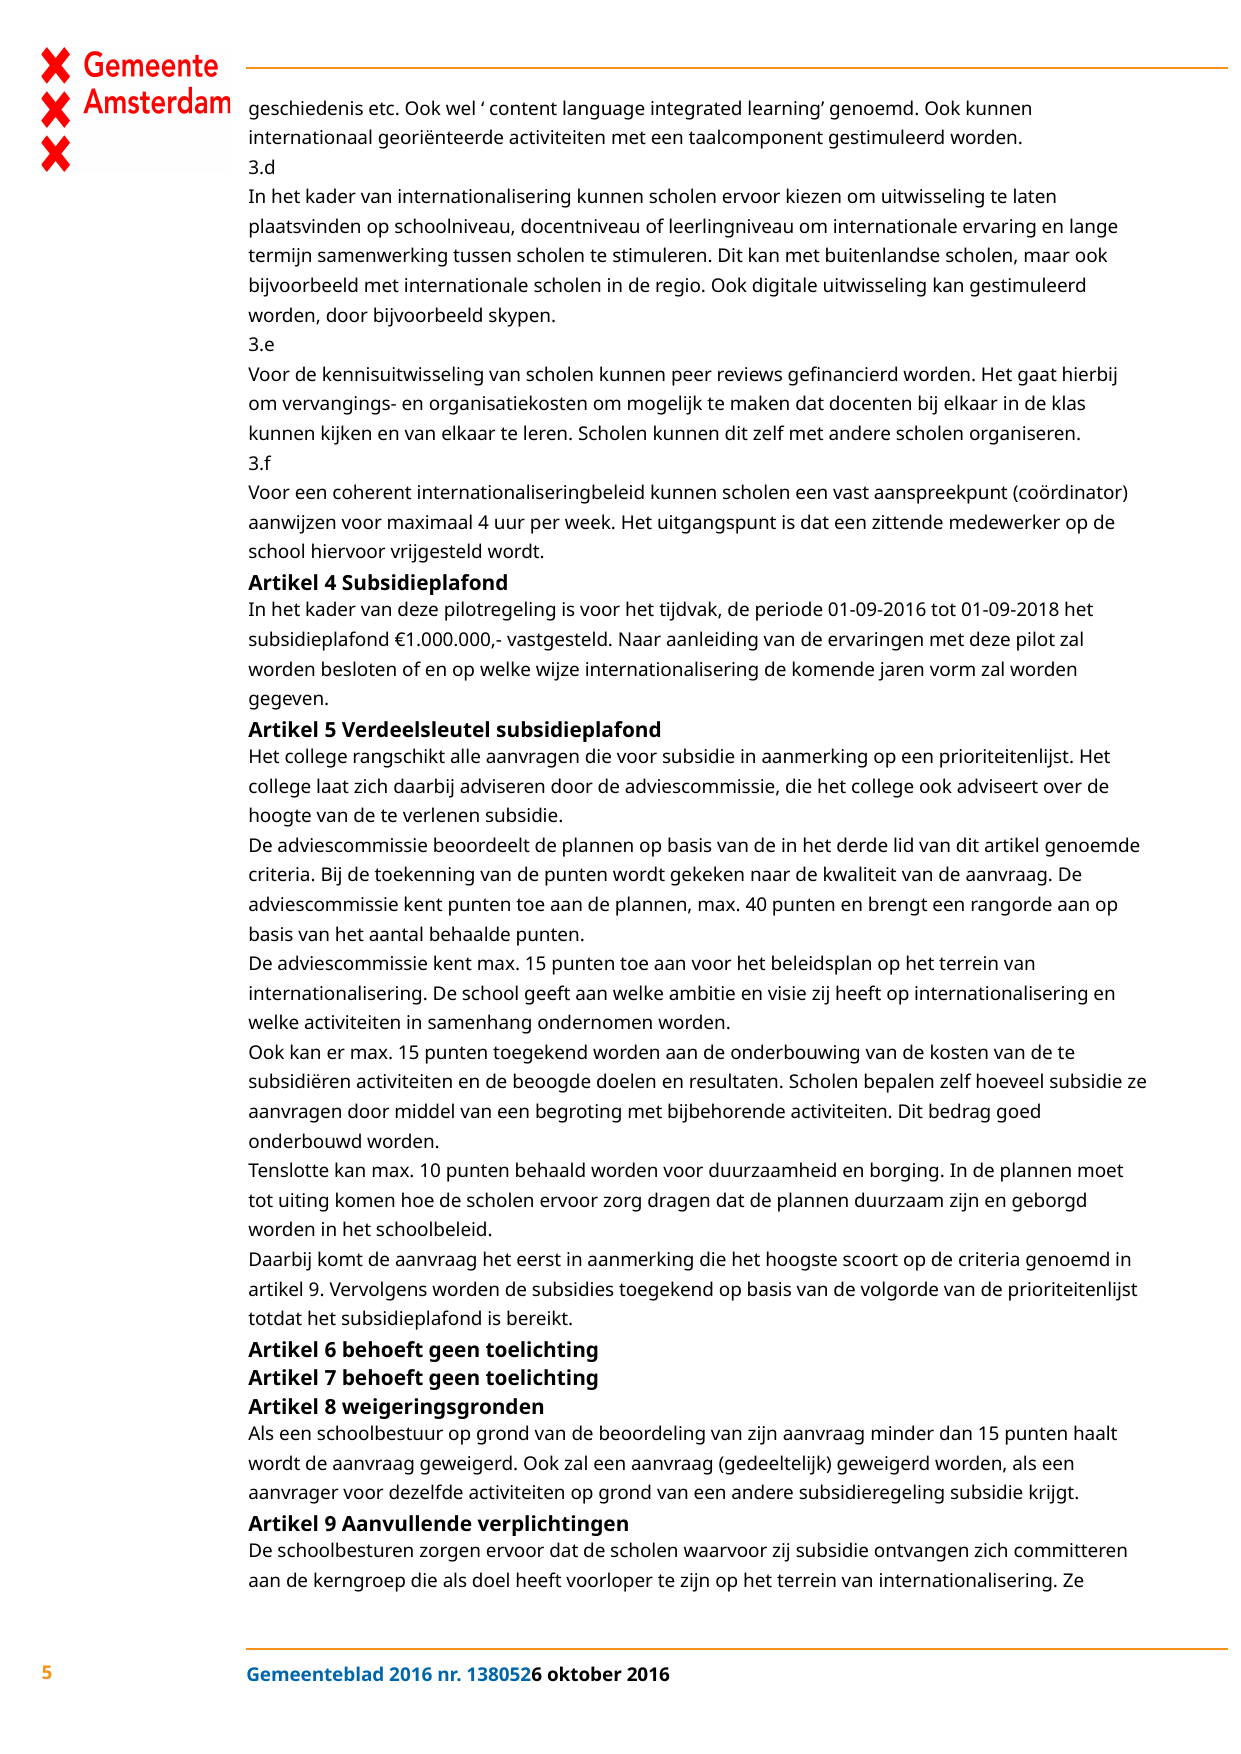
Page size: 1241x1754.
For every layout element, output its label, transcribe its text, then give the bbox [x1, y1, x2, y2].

text Ook kan er max. 15 punten toegekend worden aan de onderbouwing van de kosten van de te subsidiëren activiteiten en de beoogde doelen en resultaten. Scholen bepalen zelf hoeveel subsidie ze aanvragen door middel van een begroting met bijbehorende activiteiten. Dit bedrag goed onderbouwd worden. [248, 1039, 1152, 1154]
text Daarbij komt de aanvraag het eerst in aanmerking die het hoogste scoort op de criteria genoemd in artikel 9. Vervolgens worden de subsidies toegekend op basis van de volgorde van de prioriteitenlijst totdat het subsidieplafond is bereikt. [248, 1246, 1152, 1331]
text Artikel 6 behoeft geen toelichting [248, 1335, 1152, 1363]
text geschiedenis etc. Ook wel ‘ content language integrated learning’ genoemd. Ook kunnen internationaal georiënteerde activiteiten met een taalcomponent gestimuleerd worden. [248, 95, 1152, 150]
text Artikel 9 Aanvullende verplichtingen [248, 1509, 1152, 1537]
text Artikel 7 behoeft geen toelichting [248, 1363, 1152, 1392]
text Als een schoolbestuur op grond van de beoordeling van zijn aanvraag minder dan 15 punten haalt wordt de aanvraag geweigerd. Ook zal een aanvraag (gedeeltelijk) geweigerd worden, als een aanvrager voor dezelfde activiteiten op grond van een andere subsidieregeling subsidie krijgt. [248, 1420, 1152, 1505]
text De adviescommissie kent max. 15 punten toe aan voor het beleidsplan op het terrein van internationalisering. De school geeft aan welke ambitie en visie zij heeft op internationalisering en welke activiteiten in samenhang ondernomen worden. [248, 950, 1152, 1035]
text Tenslotte kan max. 10 punten behaald worden voor duurzaamheid en borging. In de plannen moet tot uiting komen hoe de scholen ervoor zorg dragen dat de plannen duurzaam zijn en geborgd worden in het schoolbeleid. [248, 1157, 1152, 1242]
text In het kader van internationalisering kunnen scholen ervoor kiezen om uitwisseling te laten plaatsvinden op schoolniveau, docentniveau of leerlingniveau om internationale ervaring en lange termijn samenwerking tussen scholen te stimuleren. Dit kan met buitenlandse scholen, maar ook bijvoorbeeld met internationale scholen in de regio. Ook digitale uitwisseling kan gestimuleerd worden, door bijvoorbeeld skypen. [248, 183, 1152, 328]
text Artikel 8 weigeringsgronden [248, 1392, 1152, 1420]
text 3.f [248, 450, 1152, 476]
text De schoolbesturen zorgen ervoor dat de scholen waarvoor zij subsidie ontvangen zich committeren aan de kerngroep die als doel heeft voorloper te zijn op het terrein van internationalisering. Ze [248, 1537, 1152, 1593]
text Voor de kennisuitwisseling van scholen kunnen peer reviews gefinancierd worden. Het gaat hierbij om vervangings- en organisatiekosten om mogelijk te maken dat docenten bij elkaar in de klas kunnen kijken en van elkaar te leren. Scholen kunnen dit zelf met andere scholen organiseren. [248, 361, 1152, 446]
text Het college rangschikt alle aanvragen die voor subsidie in aanmerking op een prioriteitenlijst. Het college laat zich daarbij adviseren door de adviescommissie, die het college ook adviseert over de hoogte van de te verlenen subsidie. [248, 743, 1152, 828]
picture [41, 47, 231, 172]
text Artikel 5 Verdeelsleutel subsidieplafond [248, 715, 1152, 743]
text De adviescommissie beoordeelt de plannen op basis van de in het derde lid van dit artikel genoemde criteria. Bij de toekenning van de punten wordt gekeken naar de kwaliteit van de aanvraag. De adviescommissie kent punten toe aan de plannen, max. 40 punten en brengt een rangorde aan op basis van het aantal behaalde punten. [248, 832, 1152, 947]
text In het kader van deze pilotregeling is voor het tijdvak, de periode 01-09-2016 tot 01-09-2018 het subsidieplafond €1.000.000,- vastgesteld. Naar aanleiding van de ervaringen met deze pilot zal worden besloten of en op welke wijze internationalisering de komende jaren vorm zal worden gegeven. [248, 597, 1152, 711]
text 3.d [248, 154, 1152, 180]
text 3.e [248, 331, 1152, 357]
text Artikel 4 Subsidieplafond [248, 568, 1152, 597]
text Voor een coherent internationaliseringbeleid kunnen scholen een vast aanspreekpunt (coördinator) aanwijzen voor maximaal 4 uur per week. Het uitgangspunt is dat een zittende medewerker op de school hiervoor vrijgesteld wordt. [248, 479, 1152, 564]
